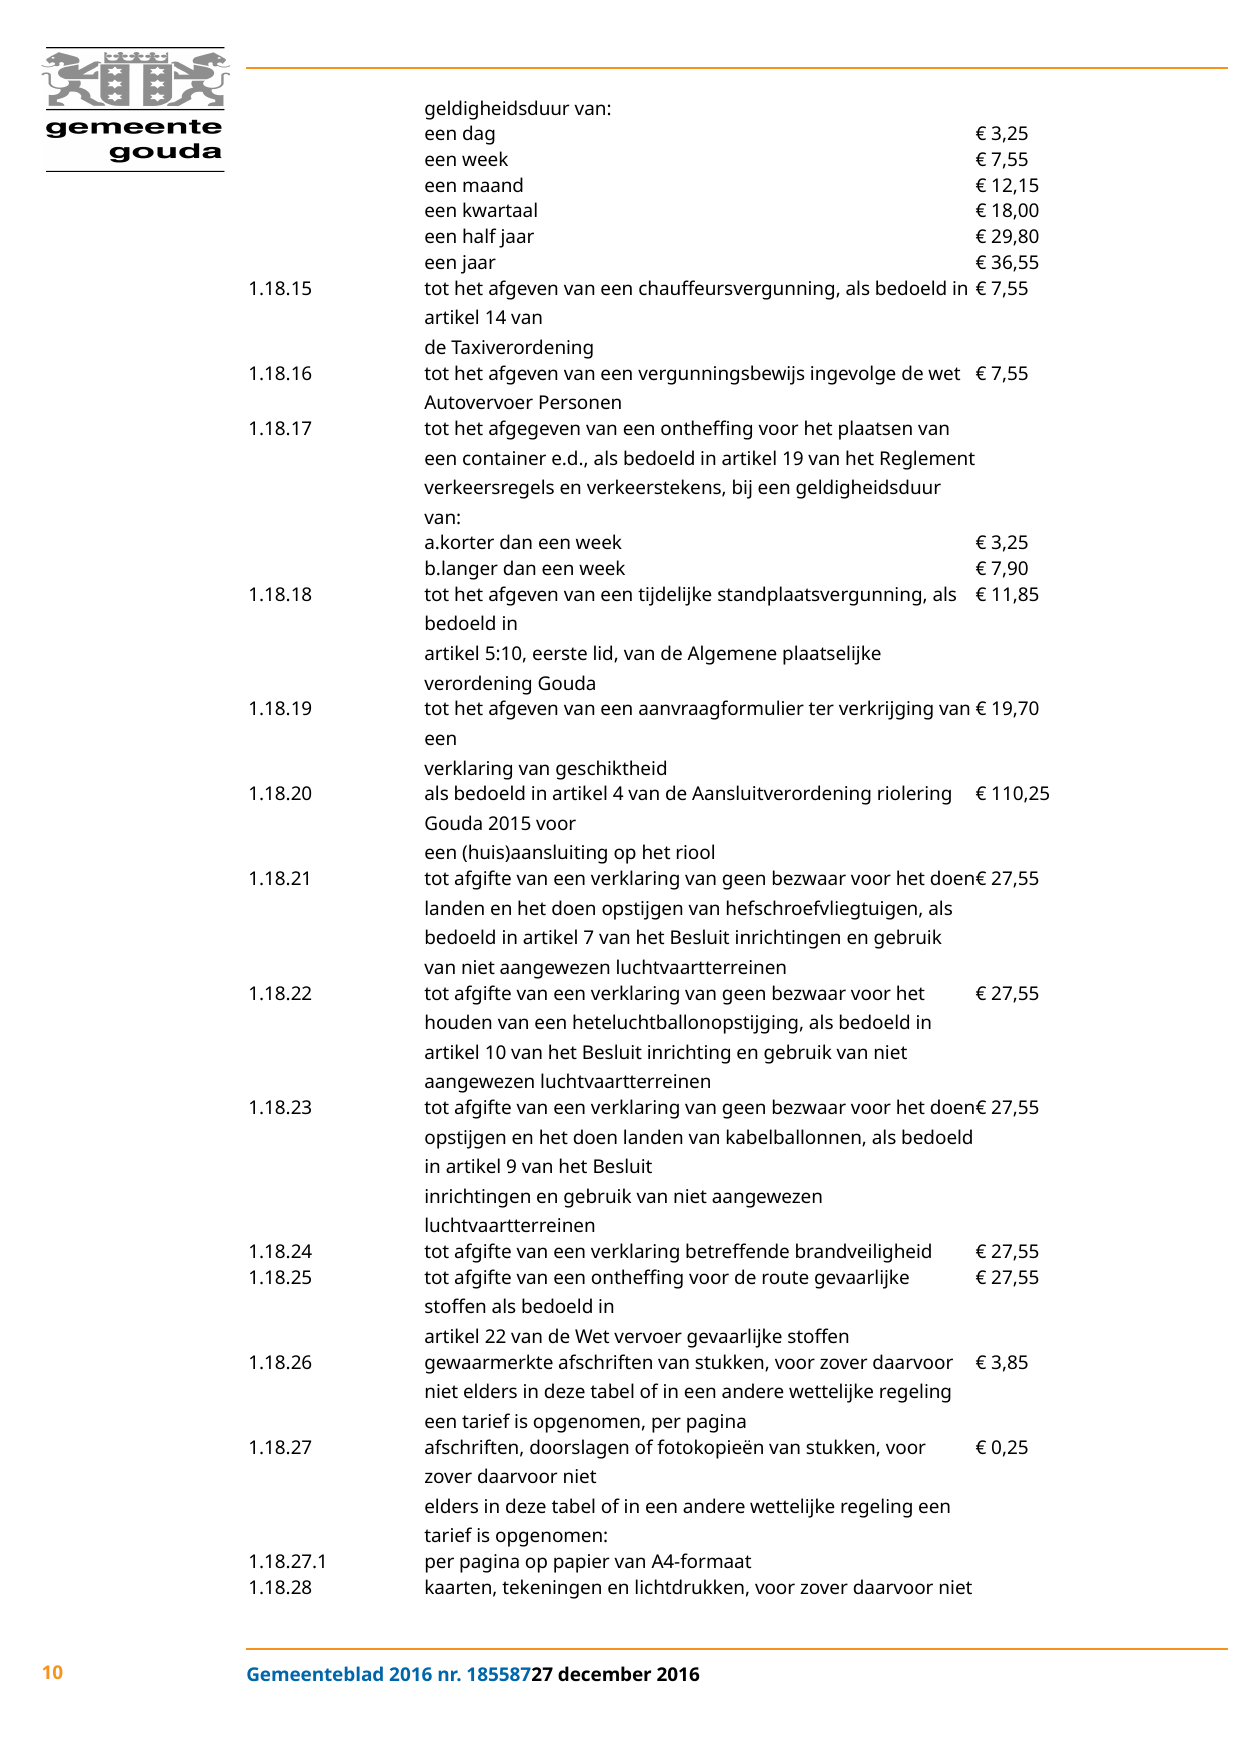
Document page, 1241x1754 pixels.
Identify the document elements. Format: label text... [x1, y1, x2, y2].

table_cell € 110,25 [975, 780, 1152, 865]
table_cell 1.18.18 [248, 581, 424, 696]
table_cell 1.18.21 [248, 865, 424, 980]
table_cell tot het afgeven van een chauffeursvergunning, als bedoeld in artikel 14 van de Taxiverordening [424, 275, 975, 360]
table_cell 1.18.26 [248, 1349, 424, 1434]
table_cell [248, 146, 424, 172]
table_cell [248, 530, 424, 555]
table_cell € 0,25 [975, 1434, 1152, 1548]
table_cell [975, 415, 1152, 529]
table_cell 1.18.27 [248, 1434, 424, 1548]
table_cell gewaarmerkte afschriften van stukken, voor zover daarvoor niet elders in deze tabel of in een andere wettelijke regeling een tarief is opgenomen, per pagina [424, 1349, 975, 1434]
table_cell [248, 95, 424, 121]
table_cell 1.18.27.1 [248, 1548, 424, 1574]
table_cell een maand [424, 172, 975, 198]
table_cell € 27,55 [975, 1094, 1152, 1238]
table_cell tot afgifte van een verklaring betreffende brandveiligheid [424, 1238, 975, 1264]
table_cell 1.18.22 [248, 980, 424, 1094]
table_cell geldigheidsduur van: [424, 95, 975, 121]
table_cell € 29,80 [975, 224, 1152, 249]
table_cell € 27,55 [975, 1264, 1152, 1349]
table_cell [248, 555, 424, 581]
table_cell € 11,85 [975, 581, 1152, 696]
table_cell € 7,90 [975, 555, 1152, 581]
table_cell een dag [424, 121, 975, 146]
table_cell 1.18.28 [248, 1574, 424, 1600]
table_cell een kwartaal [424, 198, 975, 223]
table_cell tot het afgeven van een vergunningsbewijs ingevolge de wet Autovervoer Personen [424, 360, 975, 415]
table_cell 1.18.24 [248, 1238, 424, 1264]
table_cell € 27,55 [975, 980, 1152, 1094]
table_cell tot het afgeven van een tijdelijke standplaatsvergunning, als bedoeld in artikel 5:10, eerste lid, van de Algemene plaatselijke verordening Gouda [424, 581, 975, 696]
table_cell € 19,70 [975, 696, 1152, 780]
table_cell 1.18.17 [248, 415, 424, 529]
table_cell een jaar [424, 249, 975, 275]
table_cell 1.18.19 [248, 696, 424, 780]
table_cell [248, 172, 424, 198]
table_cell € 7,55 [975, 360, 1152, 415]
table_cell als bedoeld in artikel 4 van de Aansluitverordening riolering Gouda 2015 voor een (huis)aansluiting op het riool [424, 780, 975, 865]
table_cell [248, 224, 424, 249]
table_cell 1.18.20 [248, 780, 424, 865]
table_cell € 12,15 [975, 172, 1152, 198]
table_cell € 36,55 [975, 249, 1152, 275]
table_cell per pagina op papier van A4-formaat [424, 1548, 975, 1574]
table_cell afschriften, doorslagen of fotokopieën van stukken, voor zover daarvoor niet elders in deze tabel of in een andere wettelijke regeling een tarief is opgenomen: [424, 1434, 975, 1548]
table_cell 1.18.15 [248, 275, 424, 360]
table_cell kaarten, tekeningen en lichtdrukken, voor zover daarvoor niet [424, 1574, 975, 1600]
table_cell € 3,25 [975, 530, 1152, 555]
table_cell 1.18.16 [248, 360, 424, 415]
table_cell [975, 95, 1152, 121]
table_cell 1.18.25 [248, 1264, 424, 1349]
table_cell € 27,55 [975, 865, 1152, 980]
table_cell b.langer dan een week [424, 555, 975, 581]
table_cell een week [424, 146, 975, 172]
table_cell [248, 121, 424, 146]
table_cell tot het afgeven van een aanvraagformulier ter verkrijging van een verklaring van geschiktheid [424, 696, 975, 780]
table_cell [975, 1574, 1152, 1600]
table_cell € 7,55 [975, 275, 1152, 360]
table_cell € 3,25 [975, 121, 1152, 146]
table_cell [248, 198, 424, 223]
table_cell € 7,55 [975, 146, 1152, 172]
table_cell [248, 249, 424, 275]
table_cell 1.18.23 [248, 1094, 424, 1238]
table_cell € 18,00 [975, 198, 1152, 223]
table_cell a.korter dan een week [424, 530, 975, 555]
table_cell tot afgifte van een verklaring van geen bezwaar voor het doen landen en het doen opstijgen van hefschroefvliegtuigen, als bedoeld in artikel 7 van het Besluit inrichtingen en gebruik van niet aangewezen luchtvaartterreinen [424, 865, 975, 980]
table_cell [975, 1548, 1152, 1574]
table_cell € 3,85 [975, 1349, 1152, 1434]
table_cell tot afgifte van een ontheffing voor de route gevaarlijke stoffen als bedoeld in artikel 22 van de Wet vervoer gevaarlijke stoffen [424, 1264, 975, 1349]
picture [41, 47, 231, 172]
table_cell een half jaar [424, 224, 975, 249]
table_cell tot afgifte van een verklaring van geen bezwaar voor het houden van een heteluchtballonopstijging, als bedoeld in artikel 10 van het Besluit inrichting en gebruik van niet aangewezen luchtvaartterreinen [424, 980, 975, 1094]
table_cell € 27,55 [975, 1238, 1152, 1264]
table_cell tot het afgegeven van een ontheffing voor het plaatsen van een container e.d., als bedoeld in artikel 19 van het Reglement verkeersregels en verkeerstekens, bij een geldigheidsduur van: [424, 415, 975, 529]
table_cell tot afgifte van een verklaring van geen bezwaar voor het doen opstijgen en het doen landen van kabelballonnen, als bedoeld in artikel 9 van het Besluit inrichtingen en gebruik van niet aangewezen luchtvaartterreinen [424, 1094, 975, 1238]
